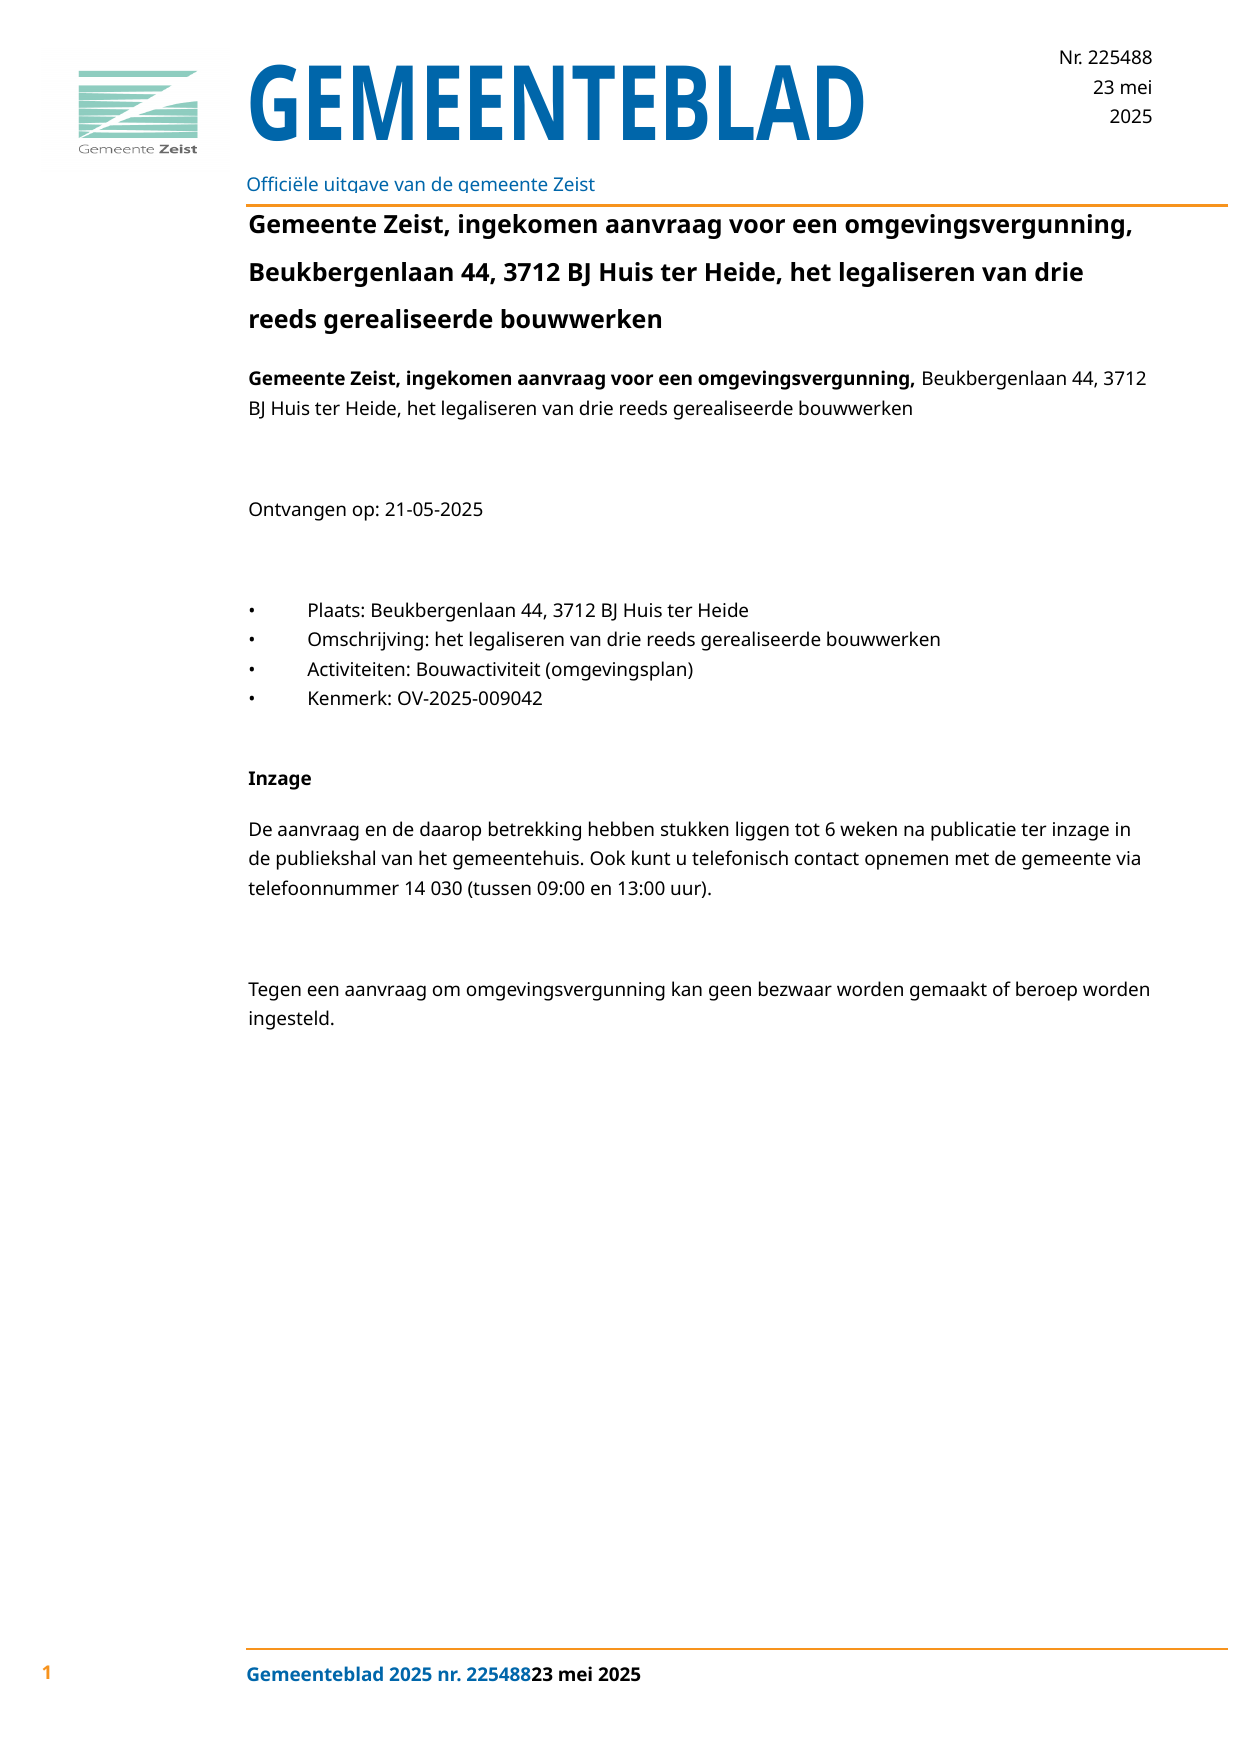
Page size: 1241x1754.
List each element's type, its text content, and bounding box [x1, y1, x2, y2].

picture [41, 47, 231, 172]
list Activiteiten: Bouwactiviteit (omgevingsplan) [248, 656, 1152, 682]
text Gemeente Zeist, ingekomen aanvraag voor een omgevingsvergunning, Beukbergenlaan 44, 3712 BJ Huis ter Heide, het legaliseren van drie reeds gerealiseerde bouwwerken [248, 366, 1152, 421]
list Kenmerk: OV-2025-009042 [248, 686, 1152, 711]
list Omschrijving: het legaliseren van drie reeds gerealiseerde bouwwerken [248, 626, 1152, 652]
text De aanvraag en de daarop betrekking hebben stukken liggen tot 6 weken na publicatie ter inzage in de publiekshal van het gemeentehuis. Ook kunt u telefonisch contact opnemen met de gemeente via telefoonnummer 14 030 (tussen 09:00 en 13:00 uur). [248, 816, 1152, 901]
text Tegen een aanvraag om omgevingsvergunning kan geen bezwaar worden gemaakt of beroep worden ingesteld. [248, 976, 1152, 1031]
text Gemeente Zeist, ingekomen aanvraag voor een omgevingsvergunning, Beukbergenlaan 44, 3712 BJ Huis ter Heide, het legaliseren van drie reeds gerealiseerde bouwwerken [248, 207, 1152, 336]
text Ontvangen op: 21-05-2025 [248, 496, 1152, 522]
text Inzage [248, 766, 1152, 791]
list Plaats: Beukbergenlaan 44, 3712 BJ Huis ter Heide [248, 597, 1152, 622]
